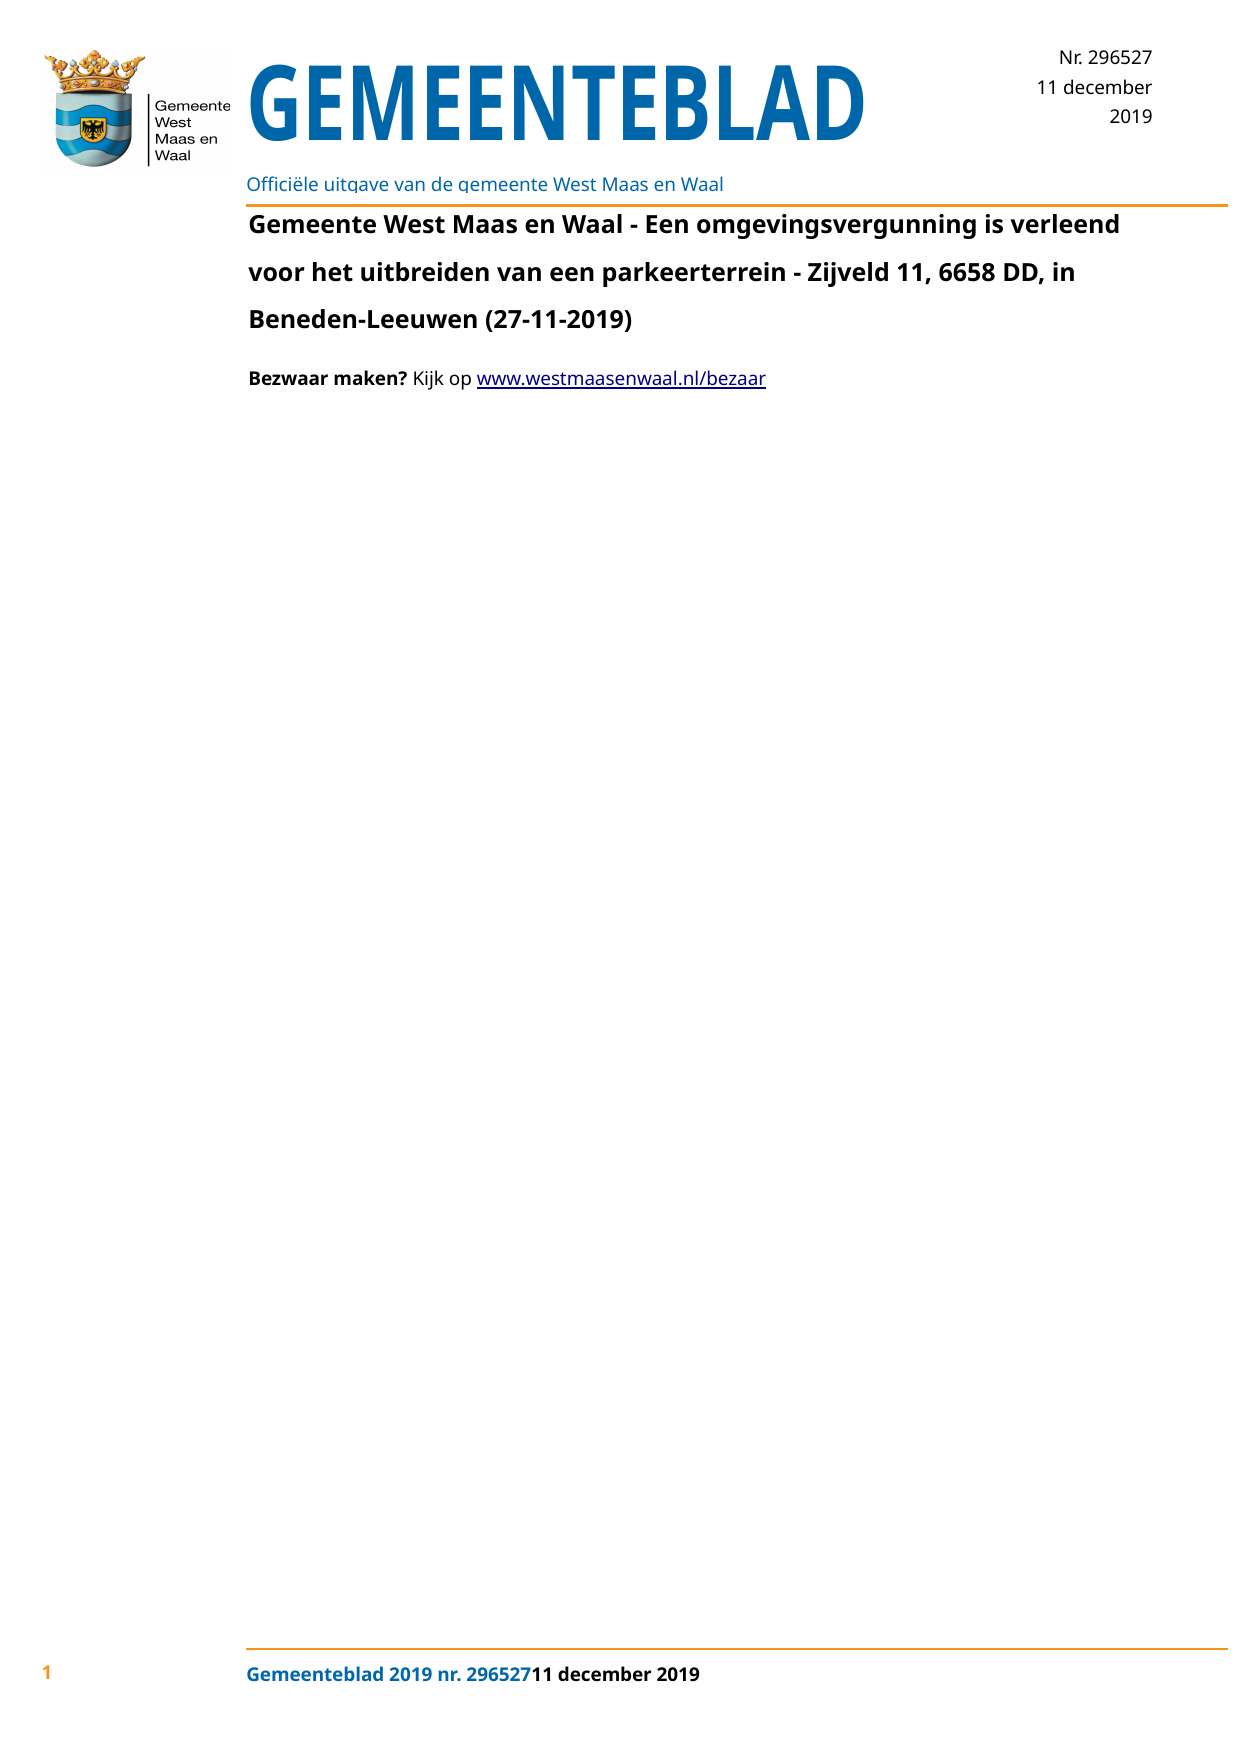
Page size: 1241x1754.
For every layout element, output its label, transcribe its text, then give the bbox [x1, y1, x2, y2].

text Gemeente West Maas en Waal - Een omgevingsvergunning is verleend voor het uitbreiden van een parkeerterrein - Zijveld 11, 6658 DD, in Beneden-Leeuwen (27-11-2019) [248, 207, 1152, 336]
text Bezwaar maken? Kijk op www.westmaasenwaal.nl/bezaar [248, 366, 1152, 391]
picture [41, 47, 231, 172]
